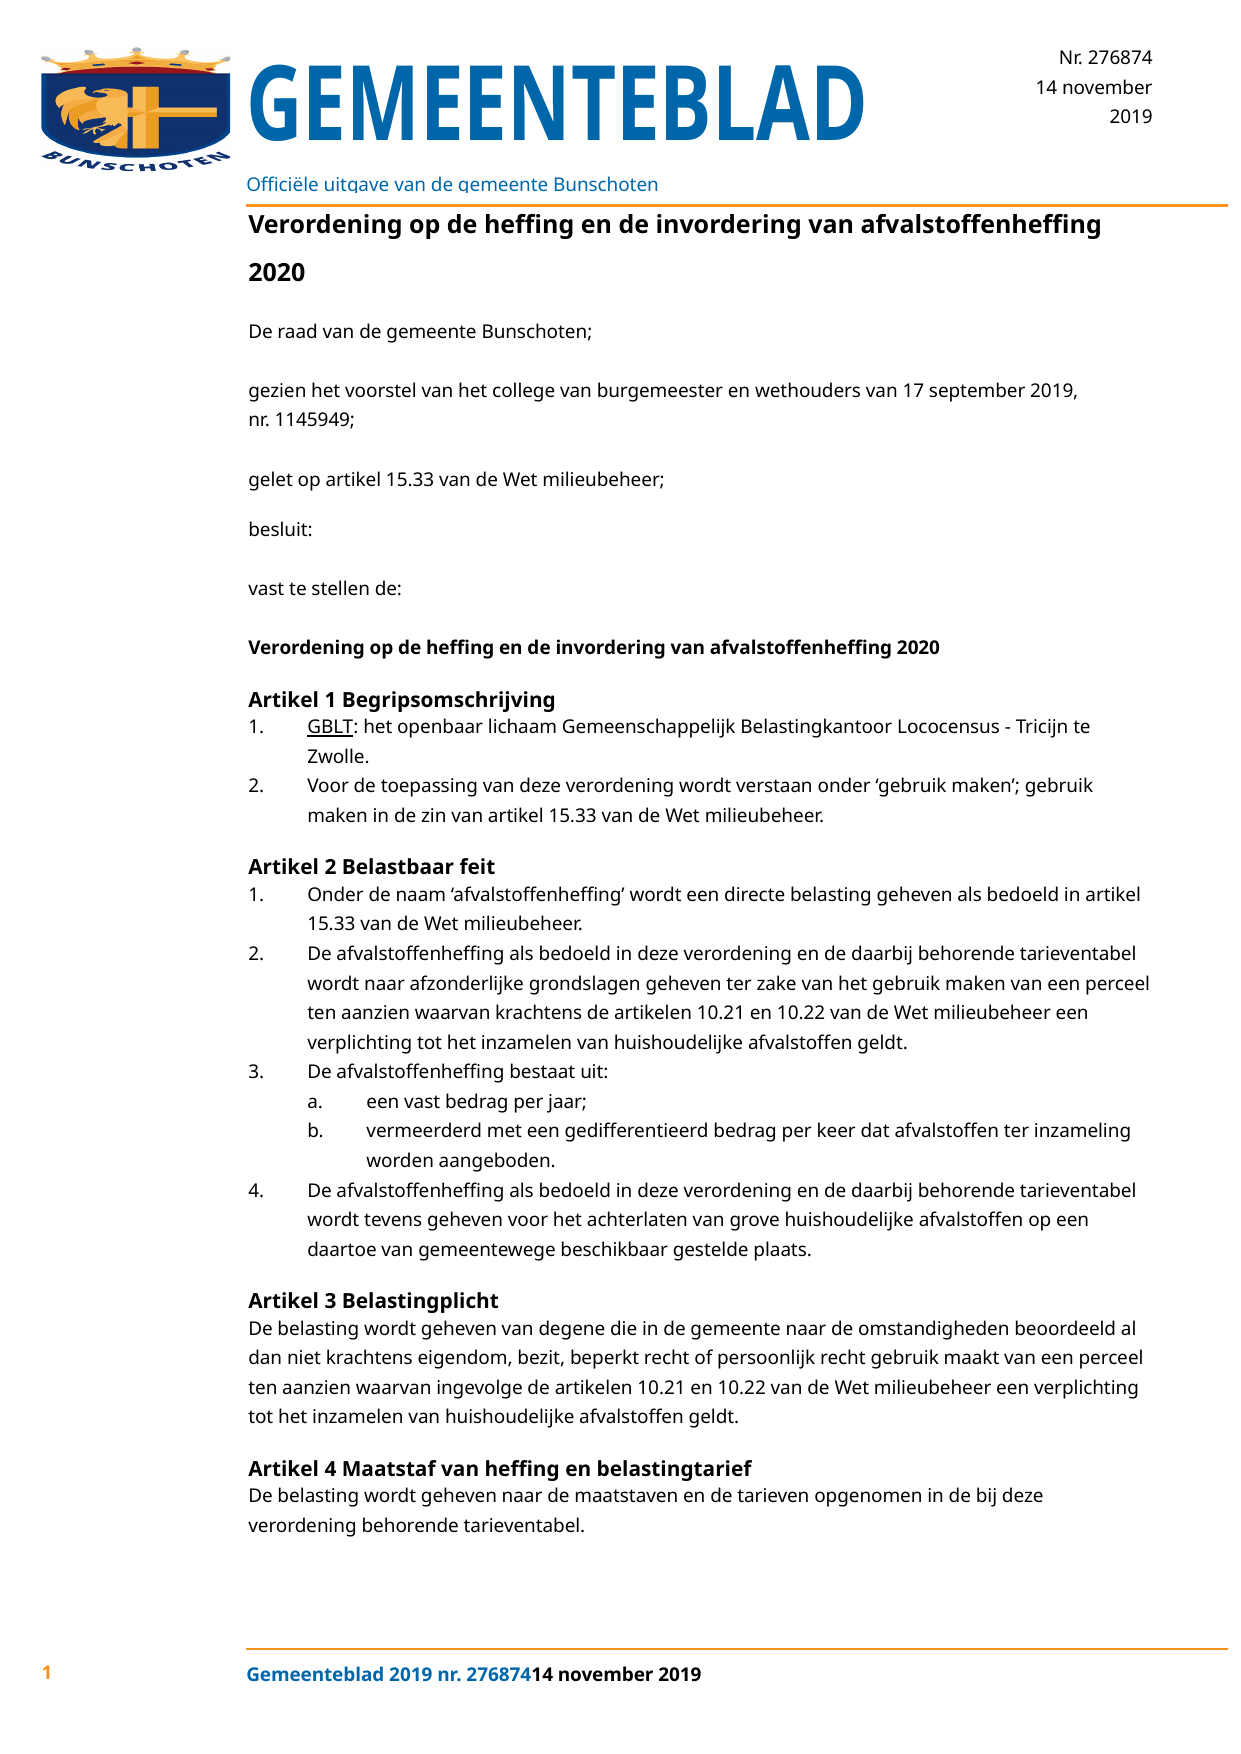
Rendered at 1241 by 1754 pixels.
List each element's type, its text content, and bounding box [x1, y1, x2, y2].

list een vast bedrag per jaar; [307, 1088, 1152, 1114]
text De belasting wordt geheven van degene die in de gemeente naar de omstandigheden beoordeeld al dan niet krachtens eigendom, bezit, beperkt recht of persoonlijk recht gebruik maakt van een perceel ten aanzien waarvan ingevolge de artikelen 10.21 en 10.22 van de Wet milieubeheer een verplichting tot het inzamelen van huishoudelijke afvalstoffen geldt. [248, 1315, 1152, 1429]
list De afvalstoffenheffing bestaat uit: [248, 1058, 1152, 1084]
text gelet op artikel 15.33 van de Wet milieubeheer; [248, 466, 1152, 492]
text Artikel 2 Belastbaar feit [248, 852, 1152, 881]
list De afvalstoffenheffing als bedoeld in deze verordening en de daarbij behorende tarieventabel wordt naar afzonderlijke grondslagen geheven ter zake van het gebruik maken van een perceel ten aanzien waarvan krachtens de artikelen 10.21 en 10.22 van de Wet milieubeheer een verplichting tot het inzamelen van huishoudelijke afvalstoffen geldt. [248, 940, 1152, 1054]
text De raad van de gemeente Bunschoten; [248, 318, 1152, 344]
text Artikel 1 Begripsomschrijving [248, 685, 1152, 713]
text Verordening op de heffing en de invordering van afvalstoffenheffing 2020 [248, 207, 1152, 288]
text De belasting wordt geheven naar de maatstaven en de tarieven opgenomen in de bij deze verordening behorende tarieventabel. [248, 1482, 1152, 1538]
text besluit: [248, 516, 1152, 542]
text gezien het voorstel van het college van burgemeester en wethouders van 17 september 2019, nr. 1145949; [248, 377, 1152, 432]
list vermeerderd met een gedifferentieerd bedrag per keer dat afvalstoffen ter inzameling worden aangeboden. [307, 1118, 1152, 1173]
picture [41, 47, 231, 172]
list Onder de naam ‘afvalstoffenheffing’ wordt een directe belasting geheven als bedoeld in artikel 15.33 van de Wet milieubeheer. [248, 881, 1152, 936]
list De afvalstoffenheffing als bedoeld in deze verordening en de daarbij behorende tarieventabel wordt tevens geheven voor het achterlaten van grove huishoudelijke afvalstoffen op een daartoe van gemeentewege beschikbaar gestelde plaats. [248, 1177, 1152, 1262]
text Artikel 4 Maatstaf van heffing en belastingtarief [248, 1454, 1152, 1482]
list Voor de toepassing van deze verordening wordt verstaan onder ‘gebruik maken’; gebruik maken in de zin van artikel 15.33 van de Wet milieubeheer. [248, 772, 1152, 828]
text Verordening op de heffing en de invordering van afvalstoffenheffing 2020 [248, 634, 1152, 660]
text vast te stellen de: [248, 575, 1152, 601]
text Artikel 3 Belastingplicht [248, 1286, 1152, 1315]
list GBLT: het openbaar lichaam Gemeenschappelijk Belastingkantoor Lococensus - Tricijn te Zwolle. [248, 713, 1152, 769]
